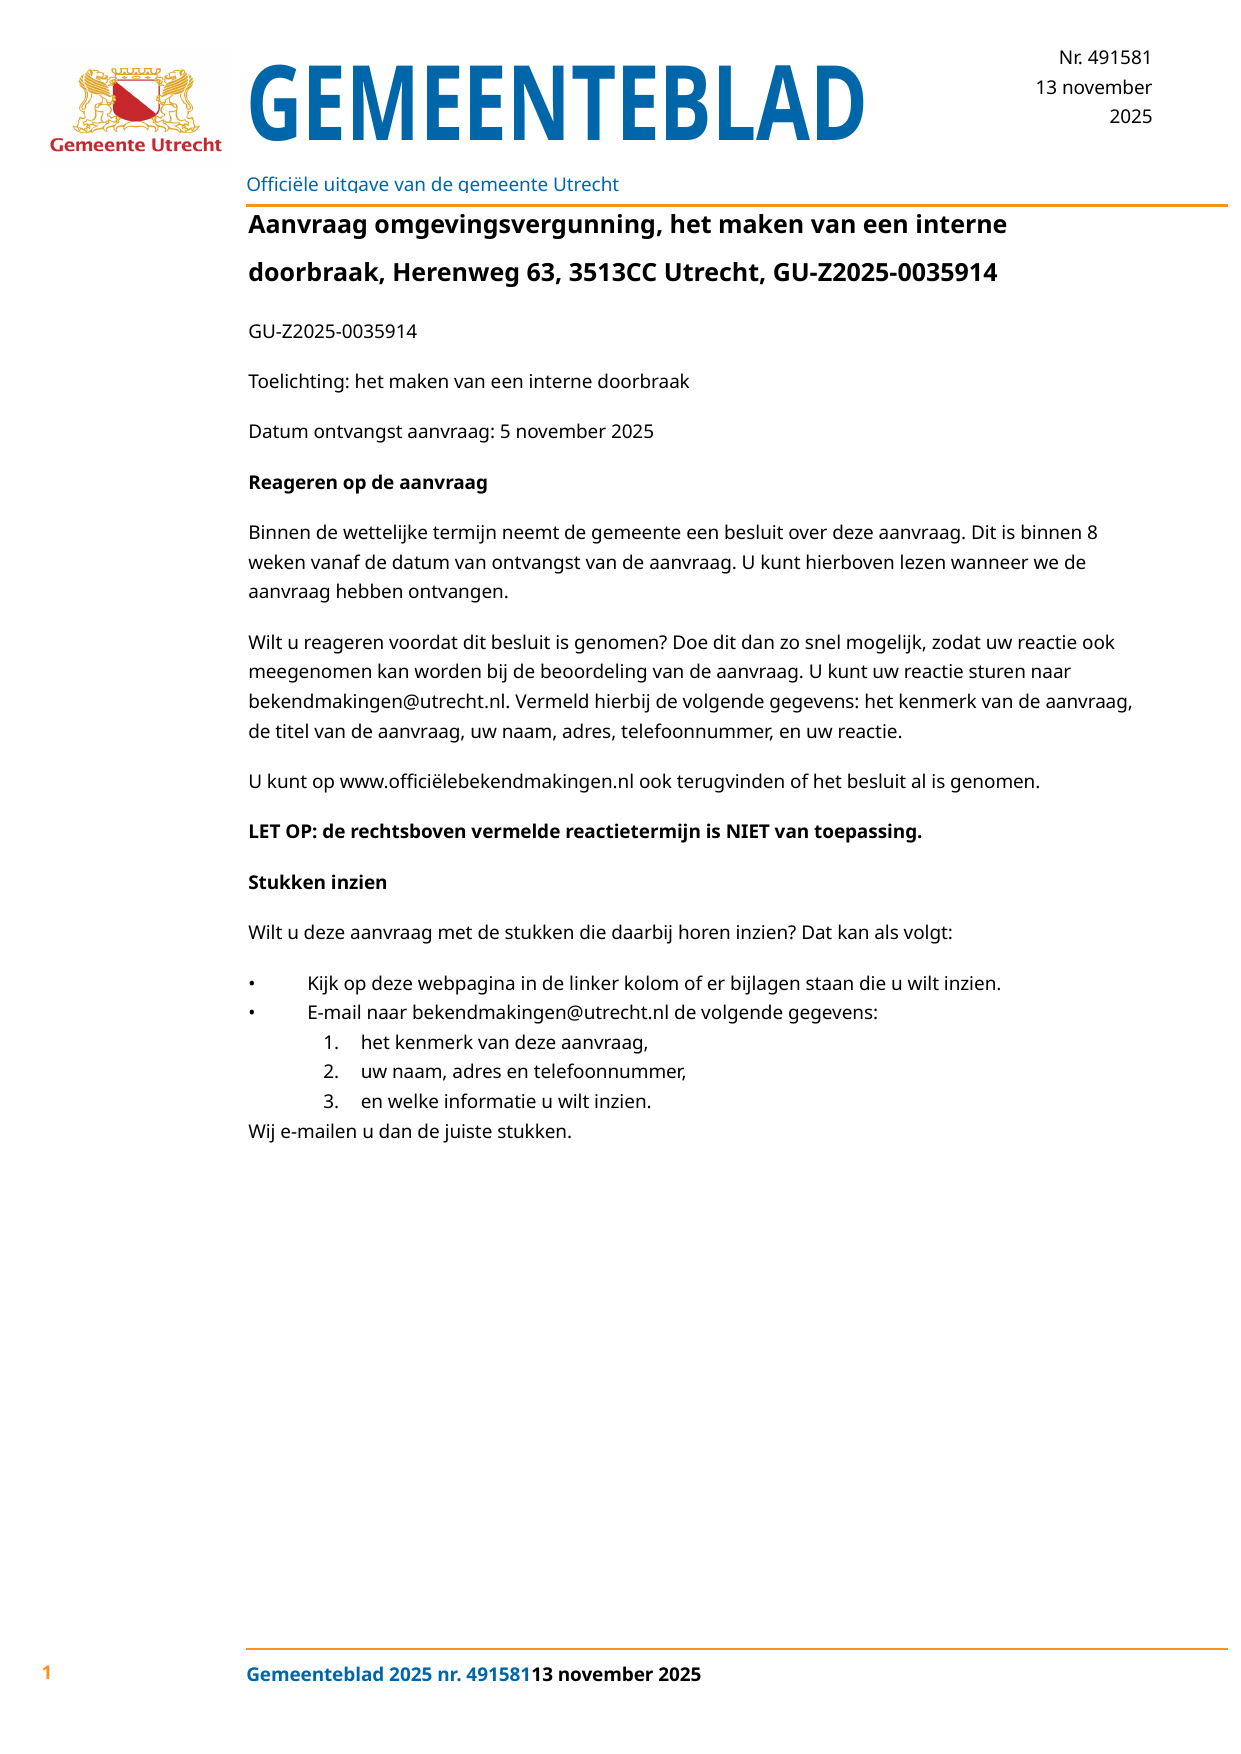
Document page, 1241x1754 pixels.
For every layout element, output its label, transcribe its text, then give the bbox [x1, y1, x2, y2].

text Wij e-mailen u dan de juiste stukken. [248, 1118, 1152, 1144]
picture [41, 47, 231, 172]
list Kijk op deze webpagina in de linker kolom of er bijlagen staan die u wilt inzien. [248, 970, 1152, 996]
text U kunt op www.officiëlebekendmakingen.nl ook terugvinden of het besluit al is genomen. [248, 768, 1152, 794]
text Binnen de wettelijke termijn neemt de gemeente een besluit over deze aanvraag. Dit is binnen 8 weken vanaf de datum van ontvangst van de aanvraag. U kunt hierboven lezen wanneer we de aanvraag hebben ontvangen. [248, 519, 1152, 604]
text Toelichting: het maken van een interne doorbraak [248, 368, 1152, 394]
list E-mail naar bekendmakingen@utrecht.nl de volgende gegevens: [248, 999, 1152, 1025]
text Stukken inzien [248, 869, 1152, 895]
list het kenmerk van deze aanvraag, [323, 1029, 1152, 1055]
text GU-Z2025-0035914 [248, 318, 1152, 344]
list uw naam, adres en telefoonnummer, [323, 1059, 1152, 1084]
text LET OP: de rechtsboven vermelde reactietermijn is NIET van toepassing. [248, 819, 1152, 844]
text Aanvraag omgevingsvergunning, het maken van een interne doorbraak, Herenweg 63, 3513CC Utrecht, GU-Z2025-0035914 [248, 207, 1152, 288]
text Wilt u reageren voordat dit besluit is genomen? Doe dit dan zo snel mogelijk, zodat uw reactie ook meegenomen kan worden bij de beoordeling van de aanvraag. U kunt uw reactie sturen naar bekendmakingen@utrecht.nl. Vermeld hierbij de volgende gegevens: het kenmerk van de aanvraag, de titel van de aanvraag, uw naam, adres, telefoonnummer, en uw reactie. [248, 629, 1152, 744]
list en welke informatie u wilt inzien. [323, 1088, 1152, 1114]
text Wilt u deze aanvraag met de stukken die daarbij horen inzien? Dat kan als volgt: [248, 919, 1152, 945]
text Reageren op de aanvraag [248, 469, 1152, 495]
text Datum ontvangst aanvraag: 5 november 2025 [248, 419, 1152, 444]
